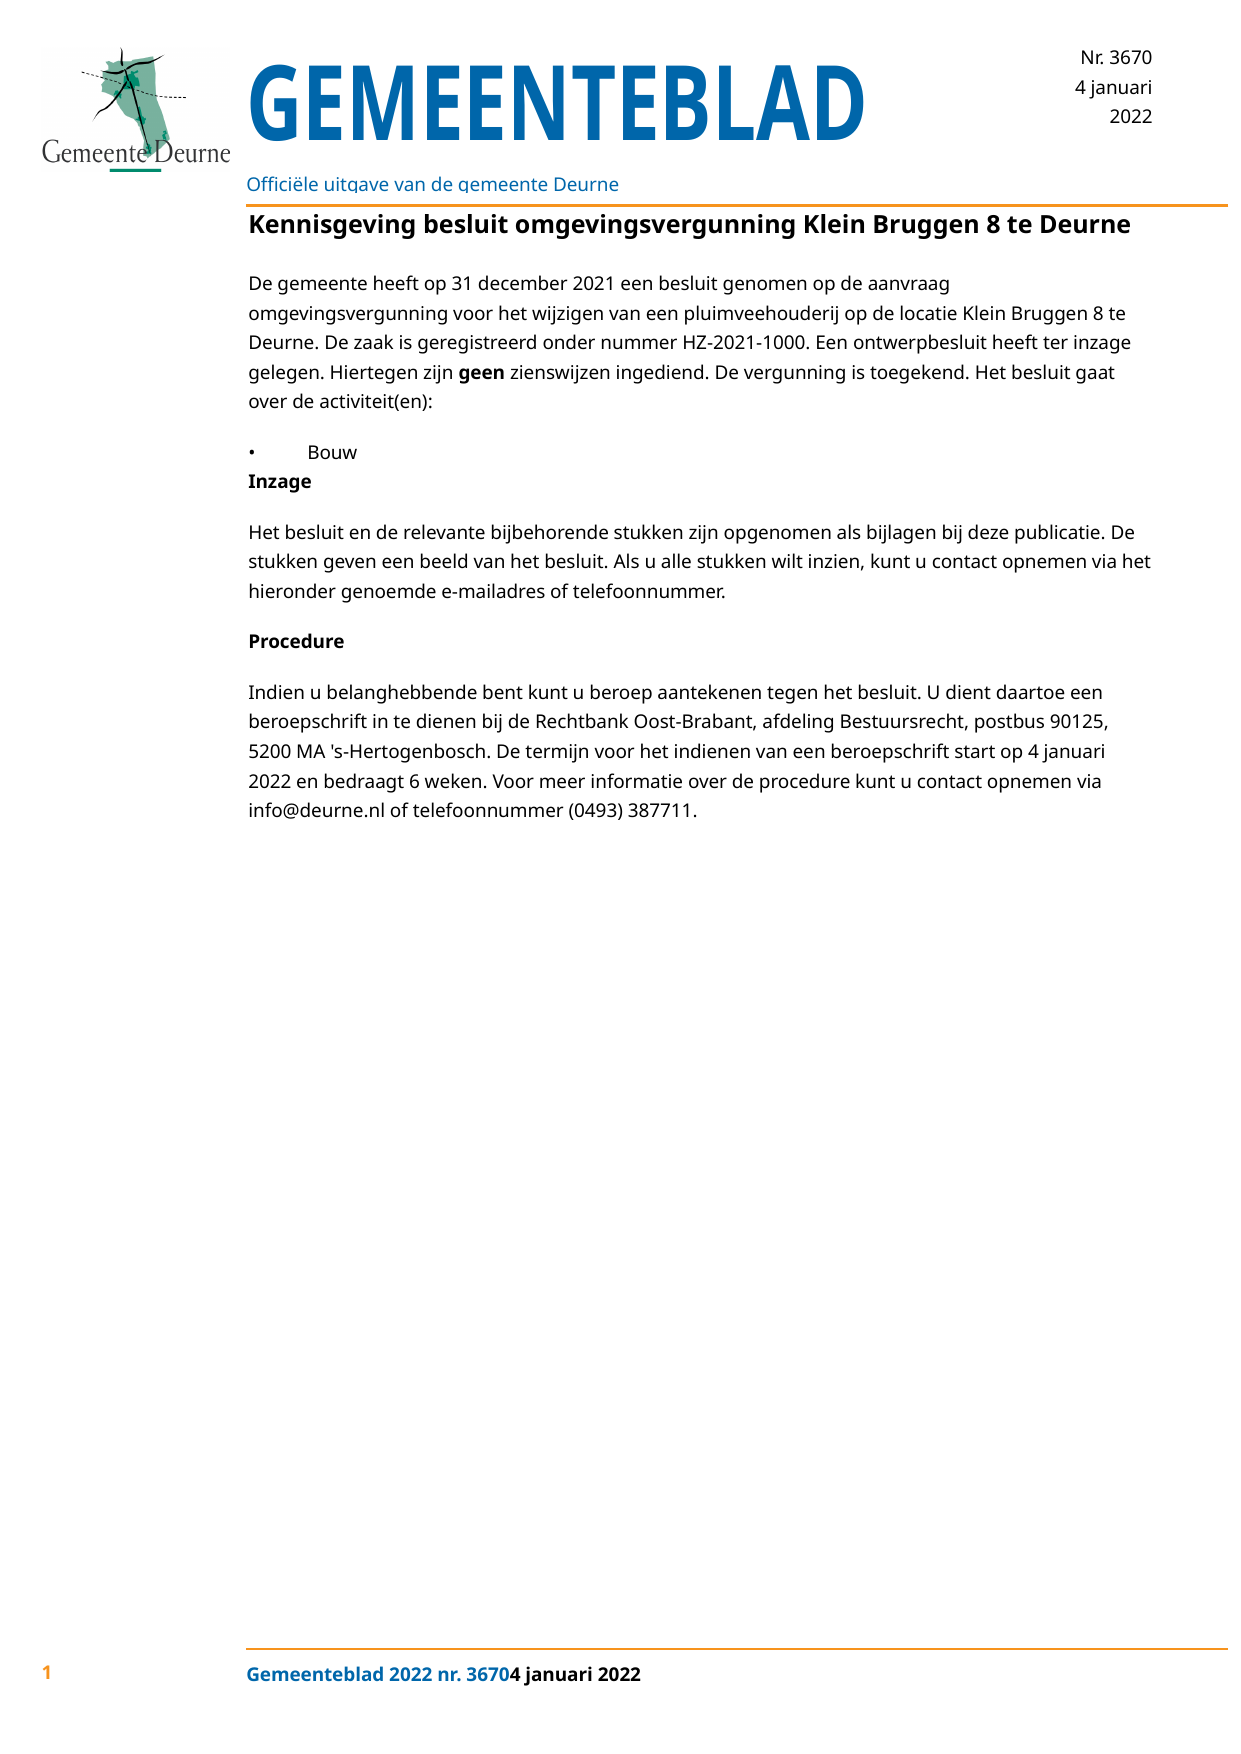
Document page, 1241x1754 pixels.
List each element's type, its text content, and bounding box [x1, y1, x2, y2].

text Indien u belanghebbende bent kunt u beroep aantekenen tegen het besluit. U dient daartoe een beroepschrift in te dienen bij de Rechtbank Oost-Brabant, afdeling Bestuursrecht, postbus 90125, 5200 MA 's-Hertogenbosch. De termijn voor het indienen van een beroepschrift start op 4 januari 2022 en bedraagt 6 weken. Voor meer informatie over de procedure kunt u contact opnemen via info@deurne.nl of telefoonnummer (0493) 387711. [248, 679, 1152, 823]
list Bouw [248, 439, 1152, 465]
text Het besluit en de relevante bijbehorende stukken zijn opgenomen als bijlagen bij deze publicatie. De stukken geven een beeld van het besluit. Als u alle stukken wilt inzien, kunt u contact opnemen via het hieronder genoemde e-mailadres of telefoonnummer. [248, 519, 1152, 604]
text De gemeente heeft op 31 december 2021 een besluit genomen op de aanvraag omgevingsvergunning voor het wijzigen van een pluimveehouderij op de locatie Klein Bruggen 8 te Deurne. De zaak is geregistreerd onder nummer HZ-2021-1000. Een ontwerpbesluit heeft ter inzage gelegen. Hiertegen zijn geen zienswijzen ingediend. De vergunning is toegekend. Het besluit gaat over de activiteit(en): [248, 270, 1152, 414]
text Kennisgeving besluit omgevingsvergunning Klein Bruggen 8 te Deurne [248, 207, 1152, 241]
text Inzage [248, 469, 1152, 494]
picture [41, 47, 231, 172]
text Procedure [248, 629, 1152, 654]
